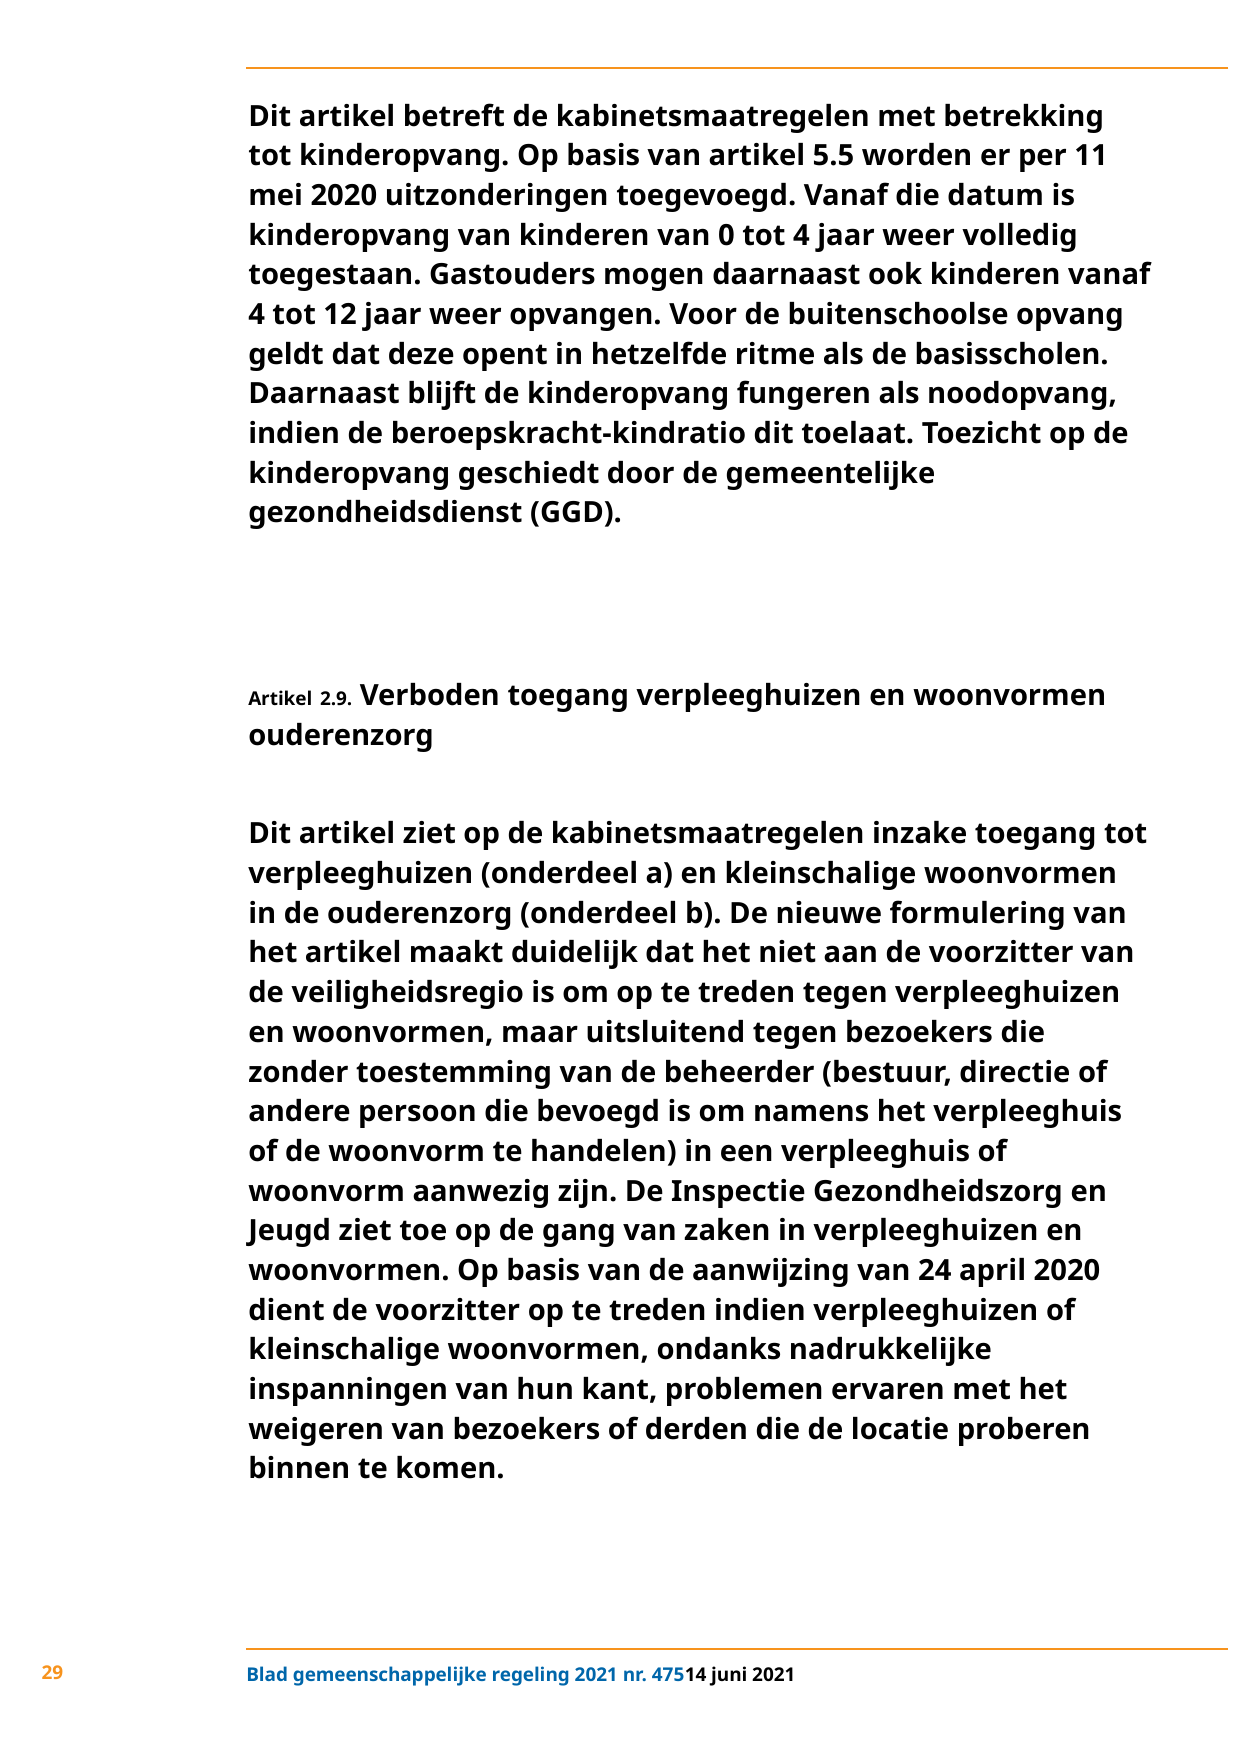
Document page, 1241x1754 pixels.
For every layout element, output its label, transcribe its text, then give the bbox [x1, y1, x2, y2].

text Artikel 2.9. Verboden toegang verpleeghuizen en woonvormen ouderenzorg [248, 674, 1152, 754]
text Dit artikel betreft de kabinetsmaatregelen met betrekking tot kinderopvang. Op basis van artikel 5.5 worden er per 11 mei 2020 uitzonderingen toegevoegd. Vanaf die datum is kinderopvang van kinderen van 0 tot 4 jaar weer volledig toegestaan. Gastouders mogen daarnaast ook kinderen vanaf 4 tot 12 jaar weer opvangen. Voor de buitenschoolse opvang geldt dat deze opent in hetzelfde ritme als de basisscholen. Daarnaast blijft de kinderopvang fungeren als noodopvang, indien de beroepskracht-kindratio dit toelaat. Toezicht op de kinderopvang geschiedt door de gemeentelijke gezondheidsdienst (GGD). [248, 95, 1152, 531]
text Dit artikel ziet op de kabinetsmaatregelen inzake toegang tot verpleeghuizen (onderdeel a) en kleinschalige woonvormen in de ouderenzorg (onderdeel b). De nieuwe formulering van het artikel maakt duidelijk dat het niet aan de voorzitter van de veiligheidsregio is om op te treden tegen verpleeghuizen en woonvormen, maar uitsluitend tegen bezoekers die zonder toestemming van de beheerder (bestuur, directie of andere persoon die bevoegd is om namens het verpleeghuis of de woonvorm te handelen) in een verpleeghuis of woonvorm aanwezig zijn. De Inspectie Gezondheidszorg en Jeugd ziet toe op de gang van zaken in verpleeghuizen en woonvormen. Op basis van de aanwijzing van 24 april 2020 dient de voorzitter op te treden indien verpleeghuizen of kleinschalige woonvormen, ondanks nadrukkelijke inspanningen van hun kant, problemen ervaren met het weigeren van bezoekers of derden die de locatie proberen binnen te komen. [248, 813, 1152, 1487]
picture [41, 47, 231, 172]
